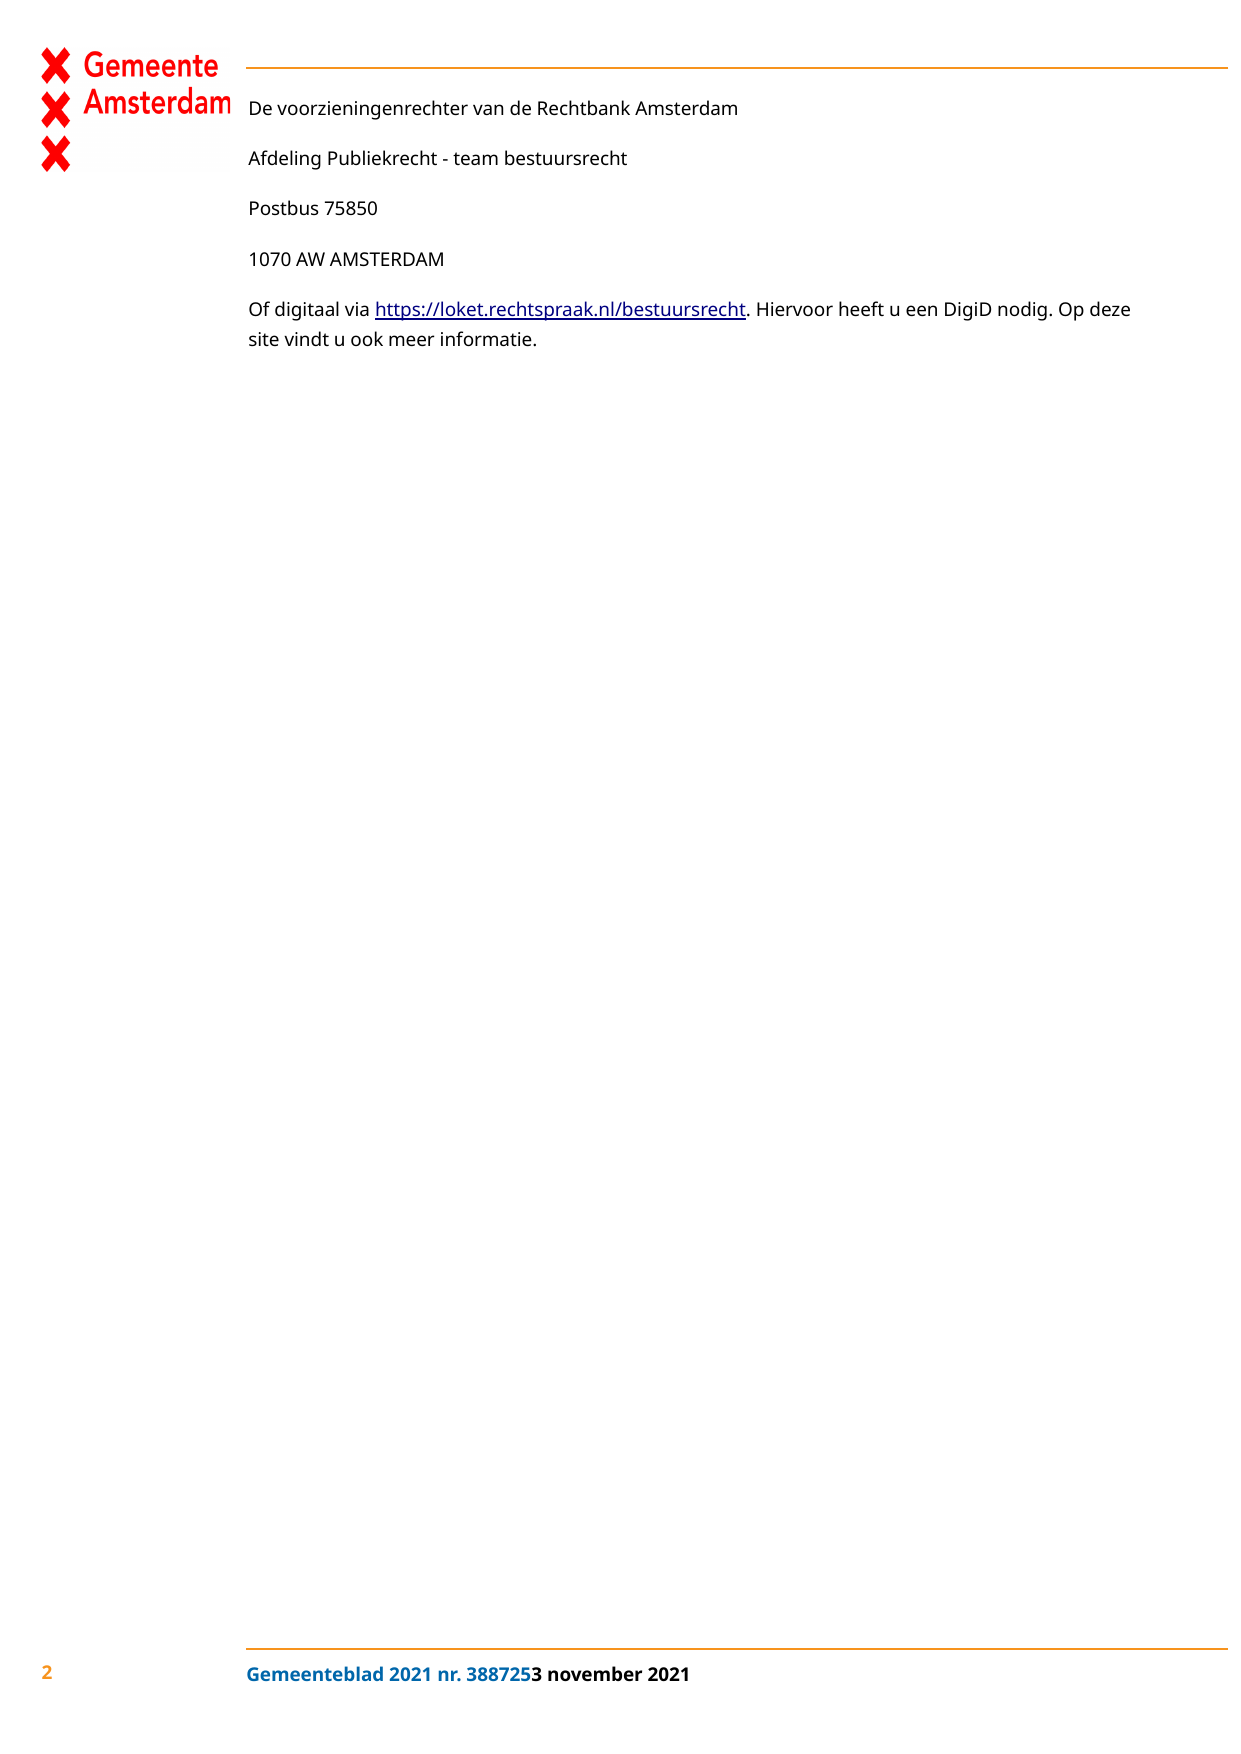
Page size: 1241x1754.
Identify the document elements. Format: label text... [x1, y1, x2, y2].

text De voorzieningenrechter van de Rechtbank Amsterdam [248, 95, 1152, 121]
text Postbus 75850 [248, 196, 1152, 221]
text Afdeling Publiekrecht - team bestuursrecht [248, 145, 1152, 171]
text 1070 AW AMSTERDAM [248, 246, 1152, 272]
picture [41, 47, 231, 172]
text Of digitaal via https://loket.rechtspraak.nl/bestuursrecht. Hiervoor heeft u een DigiD nodig. Op deze site vindt u ook meer informatie. [248, 296, 1152, 352]
